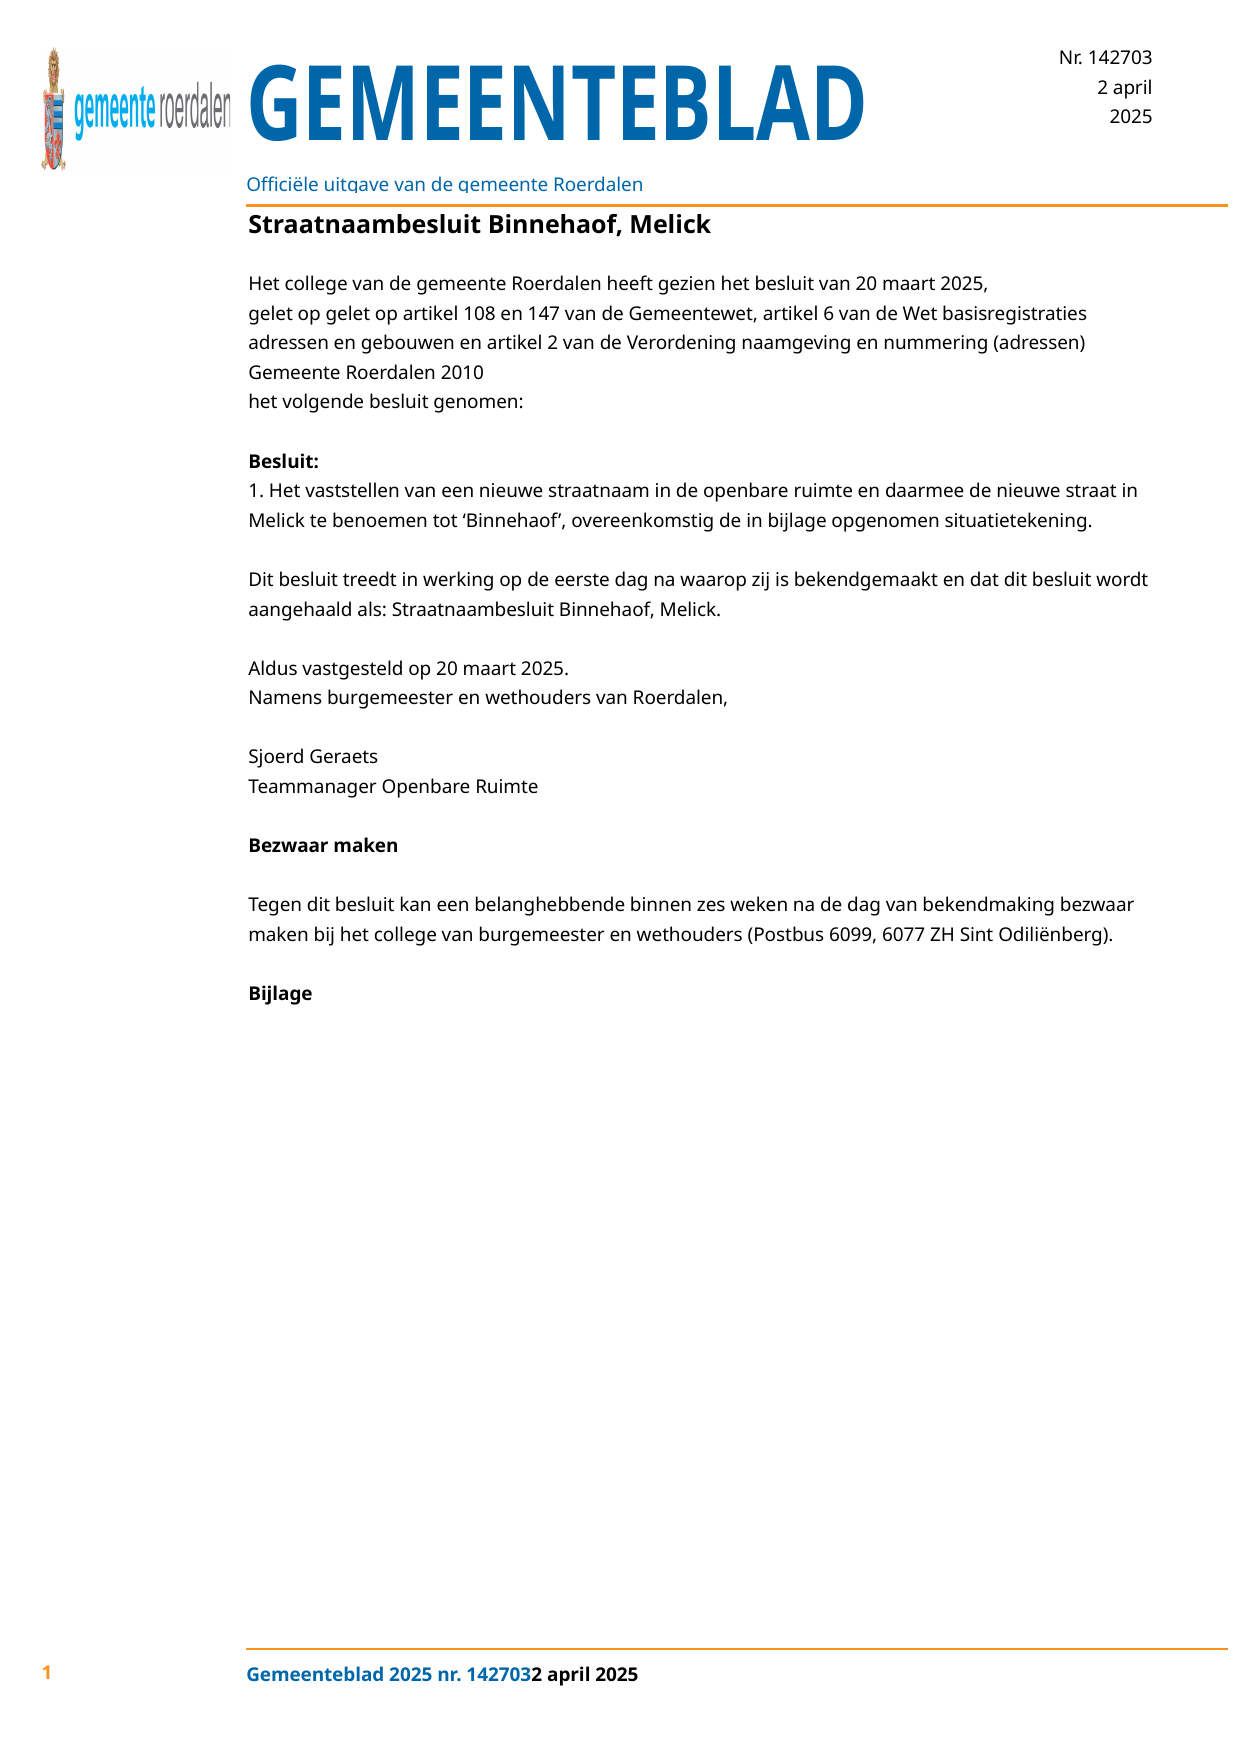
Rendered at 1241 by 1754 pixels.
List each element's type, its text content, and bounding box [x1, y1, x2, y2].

text Namens burgemeester en wethouders van Roerdalen, [248, 684, 1152, 710]
text Aldus vastgesteld op 20 maart 2025. [248, 655, 1152, 681]
text gelet op gelet op artikel 108 en 147 van de Gemeentewet, artikel 6 van de Wet basisregistraties adressen en gebouwen en artikel 2 van de Verordening naamgeving en nummering (adressen) Gemeente Roerdalen 2010 [248, 300, 1152, 385]
text 1. Het vaststellen van een nieuwe straatnaam in de openbare ruimte en daarmee de nieuwe straat in Melick te benoemen tot ‘Binnehaof’, overeenkomstig de in bijlage opgenomen situatietekening. [248, 477, 1152, 533]
text Bezwaar maken [248, 832, 1152, 858]
text Tegen dit besluit kan een belanghebbende binnen zes weken na de dag van bekendmaking bezwaar maken bij het college van burgemeester en wethouders (Postbus 6099, 6077 ZH Sint Odiliënberg). [248, 892, 1152, 947]
text Besluit: [248, 448, 1152, 473]
text Sjoerd Geraets [248, 744, 1152, 769]
text Straatnaambesluit Binnehaof, Melick [248, 207, 1152, 241]
text Het college van de gemeente Roerdalen heeft gezien het besluit van 20 maart 2025, [248, 270, 1152, 296]
text het volgende besluit genomen: [248, 389, 1152, 414]
text Bijlage [248, 980, 1152, 1006]
text Dit besluit treedt in werking op de eerste dag na waarop zij is bekendgemaakt en dat dit besluit wordt aangehaald als: Straatnaambesluit Binnehaof, Melick. [248, 566, 1152, 621]
text Teammanager Openbare Ruimte [248, 773, 1152, 799]
picture [41, 47, 231, 172]
